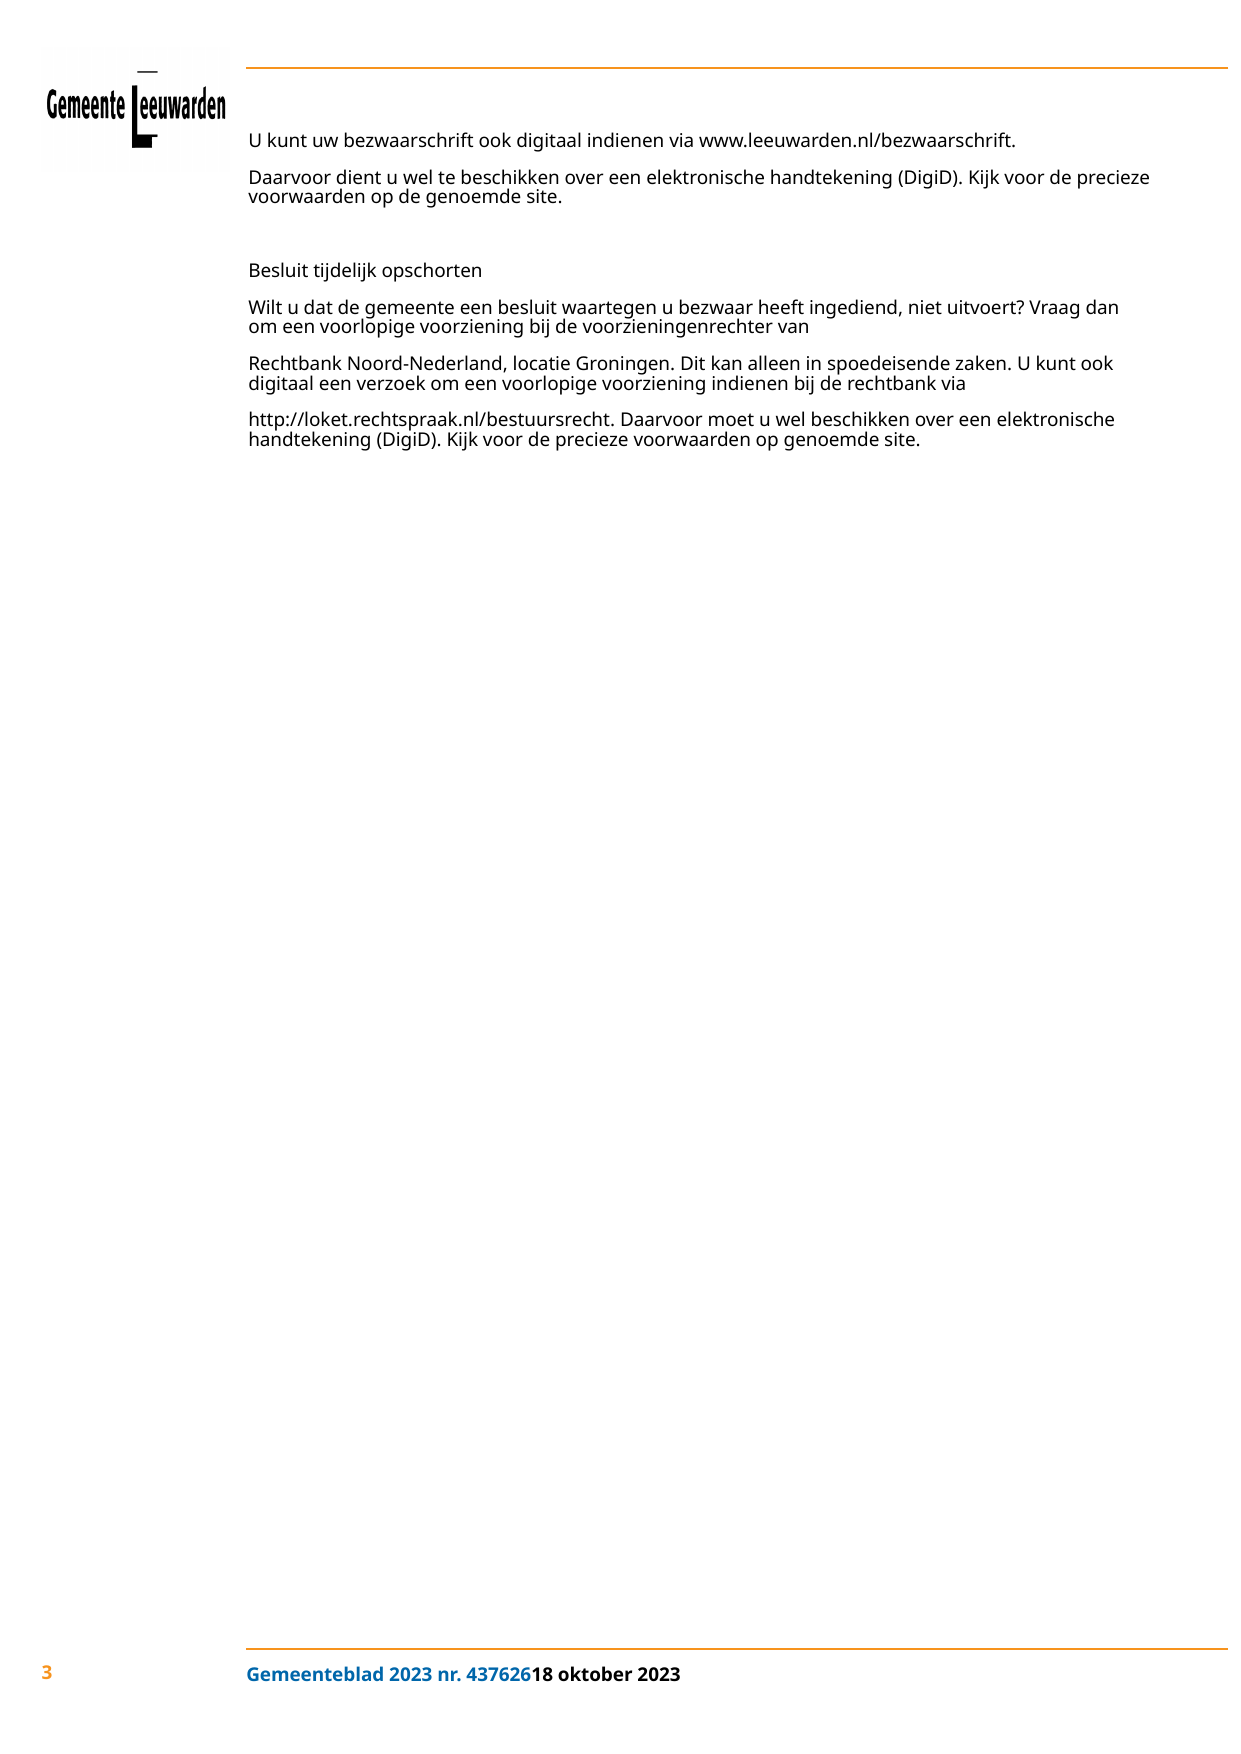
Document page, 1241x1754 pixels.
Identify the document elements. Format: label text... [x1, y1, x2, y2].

text U kunt uw bezwaarschrift ook digitaal indienen via www.leeuwarden.nl/bezwaarschrift. [248, 132, 1152, 151]
text Wilt u dat de gemeente een besluit waartegen u bezwaar heeft ingediend, niet uitvoert? Vraag dan om een voorlopige voorziening bij de voorzieningenrechter van [248, 299, 1152, 337]
picture [41, 47, 231, 172]
text http://loket.rechtspraak.nl/bestuursrecht. Daarvoor moet u wel beschikken over een elektronische handtekening (DigiD). Kijk voor de precieze voorwaarden op genoemde site. [248, 411, 1152, 450]
text Besluit tijdelijk opschorten [248, 262, 1152, 281]
text Daarvoor dient u wel te beschikken over een elektronische handtekening (DigiD). Kijk voor de precieze voorwaarden op de genoemde site. [248, 169, 1152, 207]
text Rechtbank Noord-Nederland, locatie Groningen. Dit kan alleen in spoedeisende zaken. U kunt ook digitaal een verzoek om een voorlopige voorziening indienen bij de rechtbank via [248, 355, 1152, 394]
